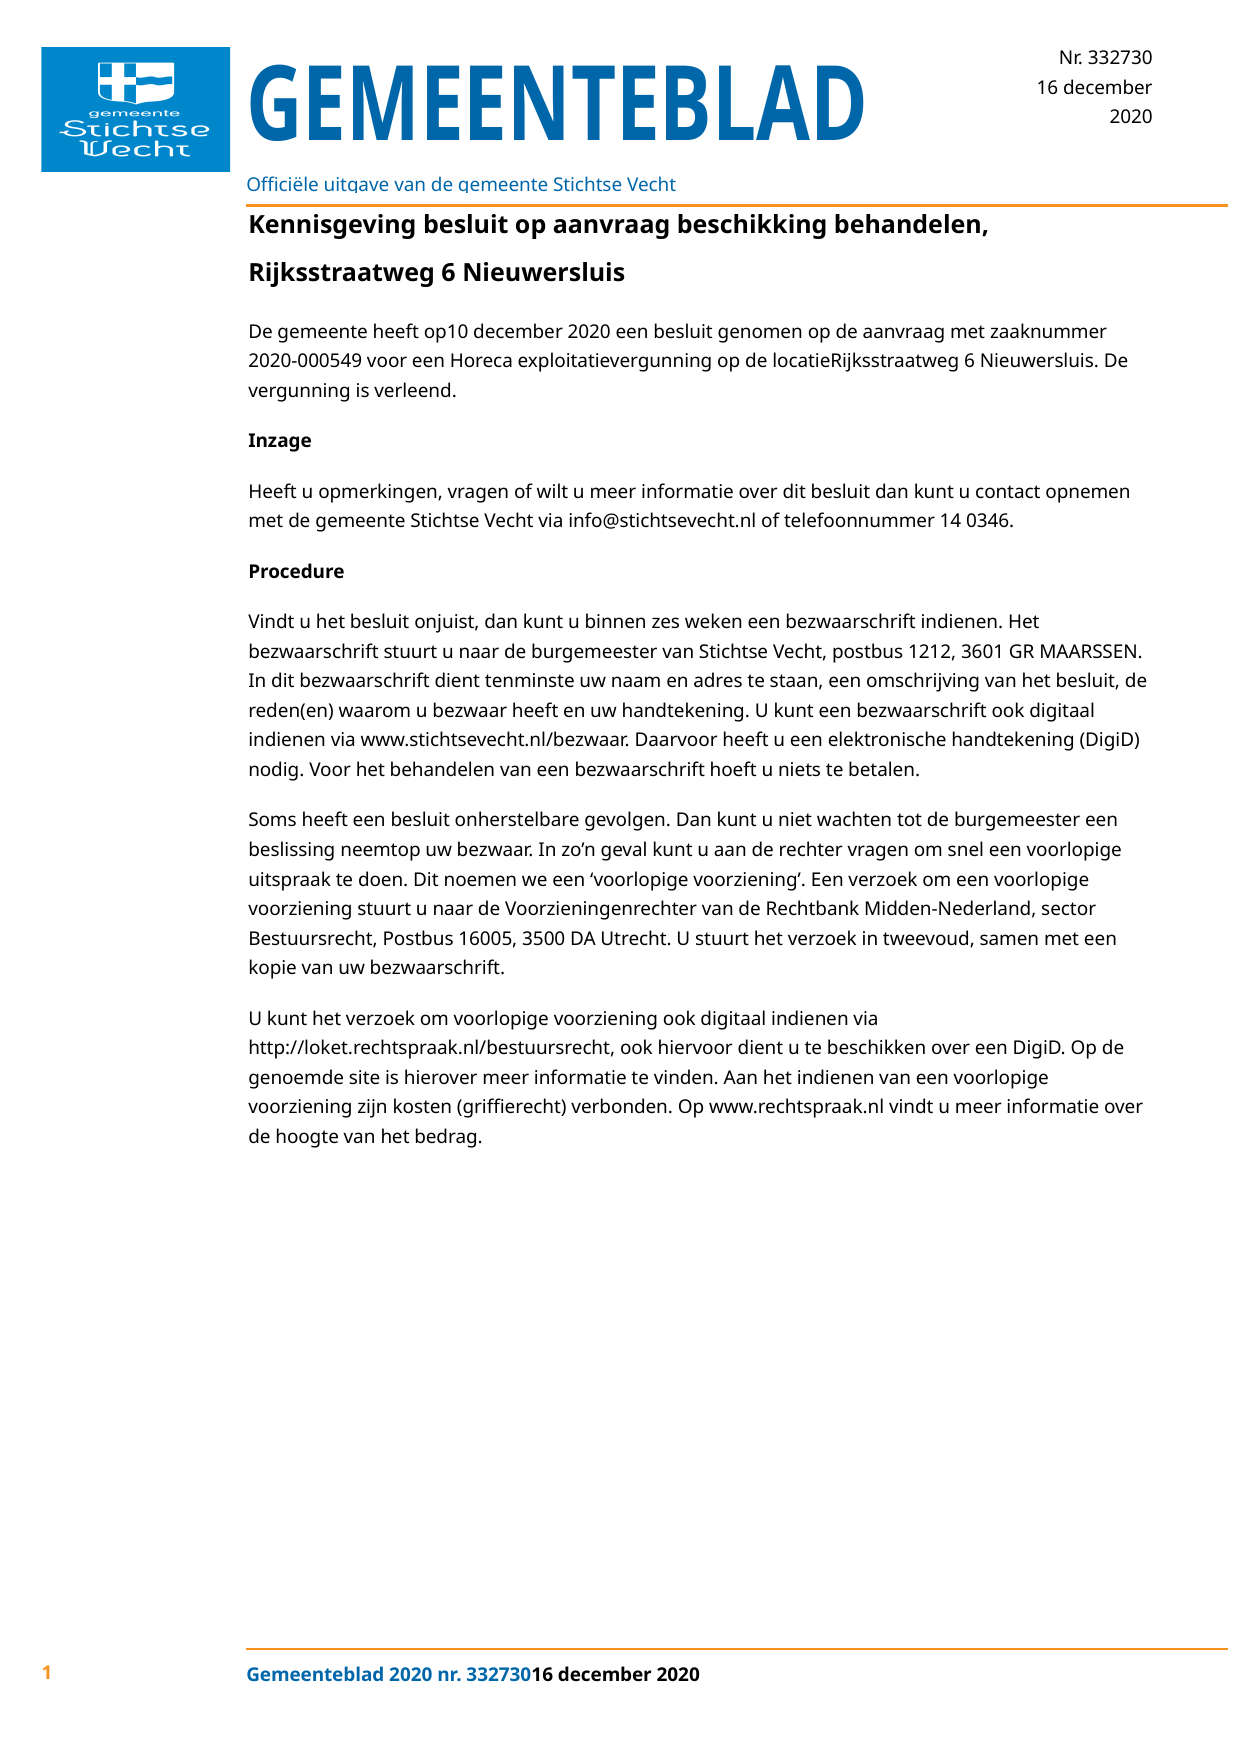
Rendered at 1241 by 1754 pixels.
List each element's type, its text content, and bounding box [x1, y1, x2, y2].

text De gemeente heeft op10 december 2020 een besluit genomen op de aanvraag met zaaknummer 2020-000549 voor een Horeca exploitatievergunning op de locatieRijksstraatweg 6 Nieuwersluis. De vergunning is verleend. [248, 318, 1152, 403]
picture [137, 63, 174, 103]
text Inzage [248, 427, 1152, 453]
text Vindt u het besluit onjuist, dan kunt u binnen zes weken een bezwaarschrift indienen. Het bezwaarschrift stuurt u naar de burgemeester van Stichtse Vecht, postbus 1212, 3601 GR MAARSSEN. In dit bezwaarschrift dient tenminste uw naam en adres te staan, een omschrijving van het besluit, de reden(en) waarom u bezwaar heeft en uw handtekening. U kunt een bezwaarschrift ook digitaal indienen via www.stichtsevecht.nl/bezwaar. Daarvoor heeft u een elektronische handtekening (DigiD) nodig. Voor het behandelen van een bezwaarschrift hoeft u niets te betalen. [248, 608, 1152, 782]
text Kennisgeving besluit op aanvraag beschikking behandelen, Rijksstraatweg 6 Nieuwersluis [248, 207, 1152, 288]
text U kunt het verzoek om voorlopige voorziening ook digitaal indienen via http://loket.rechtspraak.nl/bestuursrecht, ook hiervoor dient u te beschikken over een DigiD. Op de genoemde site is hierover meer informatie te vinden. Aan het indienen van een voorlopige voorziening zijn kosten (griffierecht) verbonden. Op www.rechtspraak.nl vindt u meer informatie over de hoogte van het bedrag. [248, 1005, 1152, 1149]
text Soms heeft een besluit onherstelbare gevolgen. Dan kunt u niet wachten tot de burgemeester een beslissing neemtop uw bezwaar. In zo’n geval kunt u aan de rechter vragen om snel een voorlopige uitspraak te doen. Dit noemen we een ‘voorlopige voorziening’. Een verzoek om een voorlopige voorziening stuurt u naar de Voorzieningenrechter van de Rechtbank Midden-Nederland, sector Bestuursrecht, Postbus 16005, 3500 DA Utrecht. U stuurt het verzoek in tweevoud, samen met een kopie van uw bezwaarschrift. [248, 807, 1152, 980]
text Heeft u opmerkingen, vragen of wilt u meer informatie over dit besluit dan kunt u contact opnemen met de gemeente Stichtse Vecht via info@stichtsevecht.nl of telefoonnummer 14 0346. [248, 478, 1152, 533]
picture [99, 63, 135, 101]
text Procedure [248, 558, 1152, 584]
